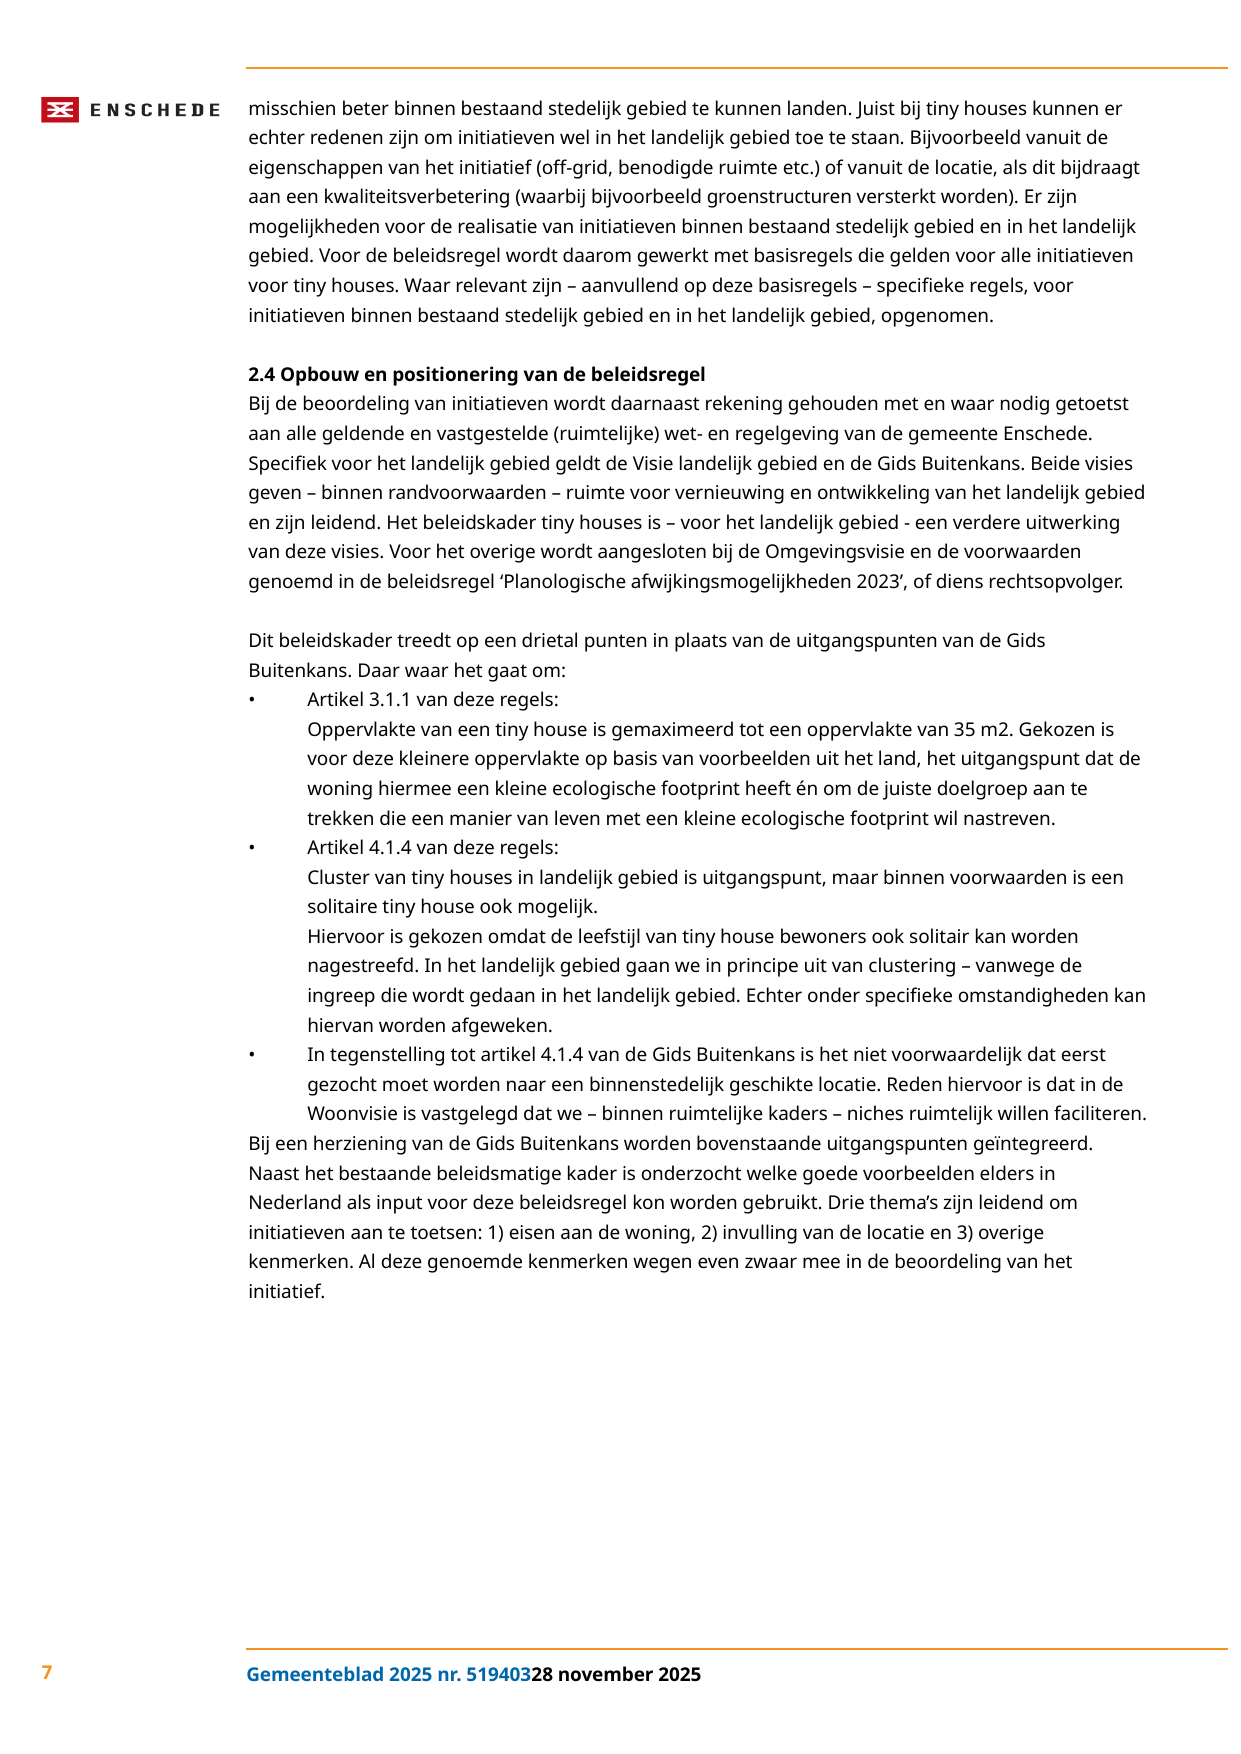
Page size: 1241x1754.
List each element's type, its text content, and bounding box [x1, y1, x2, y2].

text Specifiek voor het landelijk gebied geldt de Visie landelijk gebied en de Gids Buitenkans. Beide visies geven – binnen randvoorwaarden – ruimte voor vernieuwing en ontwikkeling van het landelijk gebied en zijn leidend. Het beleidskader tiny houses is – voor het landelijk gebied - een verdere uitwerking van deze visies. Voor het overige wordt aangesloten bij de Omgevingsvisie en de voorwaarden genoemd in de beleidsregel ‘Planologische afwijkingsmogelijkheden 2023’, of diens rechtsopvolger. [248, 450, 1152, 594]
picture [41, 47, 231, 172]
text Dit beleidskader treedt op een drietal punten in plaats van de uitgangspunten van de Gids Buitenkans. Daar waar het gaat om: [248, 627, 1152, 683]
text Bij een herziening van de Gids Buitenkans worden bovenstaande uitgangspunten geïntegreerd. [248, 1130, 1152, 1156]
text Naast het bestaande beleidsmatige kader is onderzocht welke goede voorbeelden elders in Nederland als input voor deze beleidsregel kon worden gebruikt. Drie thema’s zijn leidend om initiatieven aan te toetsen: 1) eisen aan de woning, 2) invulling van de locatie en 3) overige kenmerken. Al deze genoemde kenmerken wegen even zwaar mee in de beoordeling van het initiatief. [248, 1160, 1152, 1304]
text 2.4 Opbouw en positionering van de beleidsregel [248, 361, 1152, 387]
text misschien beter binnen bestaand stedelijk gebied te kunnen landen. Juist bij tiny houses kunnen er echter redenen zijn om initiatieven wel in het landelijk gebied toe te staan. Bijvoorbeeld vanuit de eigenschappen van het initiatief (off-grid, benodigde ruimte etc.) of vanuit de locatie, als dit bijdraagt aan een kwaliteitsverbetering (waarbij bijvoorbeeld groenstructuren versterkt worden). Er zijn mogelijkheden voor de realisatie van initiatieven binnen bestaand stedelijk gebied en in het landelijk gebied. Voor de beleidsregel wordt daarom gewerkt met basisregels die gelden voor alle initiatieven voor tiny houses. Waar relevant zijn – aanvullend op deze basisregels – specifieke regels, voor initiatieven binnen bestaand stedelijk gebied en in het landelijk gebied, opgenomen. [248, 95, 1152, 328]
list Artikel 3.1.1 van deze regels: [248, 686, 1152, 712]
list Hiervoor is gekozen omdat de leefstijl van tiny house bewoners ook solitair kan worden nagestreefd. In het landelijk gebied gaan we in principe uit van clustering – vanwege de ingreep die wordt gedaan in het landelijk gebied. Echter onder specifieke omstandigheden kan hiervan worden afgeweken. [248, 923, 1152, 1038]
list Cluster van tiny houses in landelijk gebied is uitgangspunt, maar binnen voorwaarden is een solitaire tiny house ook mogelijk. [248, 864, 1152, 919]
list Oppervlakte van een tiny house is gemaximeerd tot een oppervlakte van 35 m2. Gekozen is voor deze kleinere oppervlakte op basis van voorbeelden uit het land, het uitgangspunt dat de woning hiermee een kleine ecologische footprint heeft én om de juiste doelgroep aan te trekken die een manier van leven met een kleine ecologische footprint wil nastreven. [248, 716, 1152, 831]
text Bij de beoordeling van initiatieven wordt daarnaast rekening gehouden met en waar nodig getoetst aan alle geldende en vastgestelde (ruimtelijke) wet- en regelgeving van de gemeente Enschede. [248, 391, 1152, 446]
list In tegenstelling tot artikel 4.1.4 van de Gids Buitenkans is het niet voorwaardelijk dat eerst gezocht moet worden naar een binnenstedelijk geschikte locatie. Reden hiervoor is dat in de Woonvisie is vastgelegd dat we – binnen ruimtelijke kaders – niches ruimtelijk willen faciliteren. [248, 1041, 1152, 1126]
list Artikel 4.1.4 van deze regels: [248, 834, 1152, 860]
